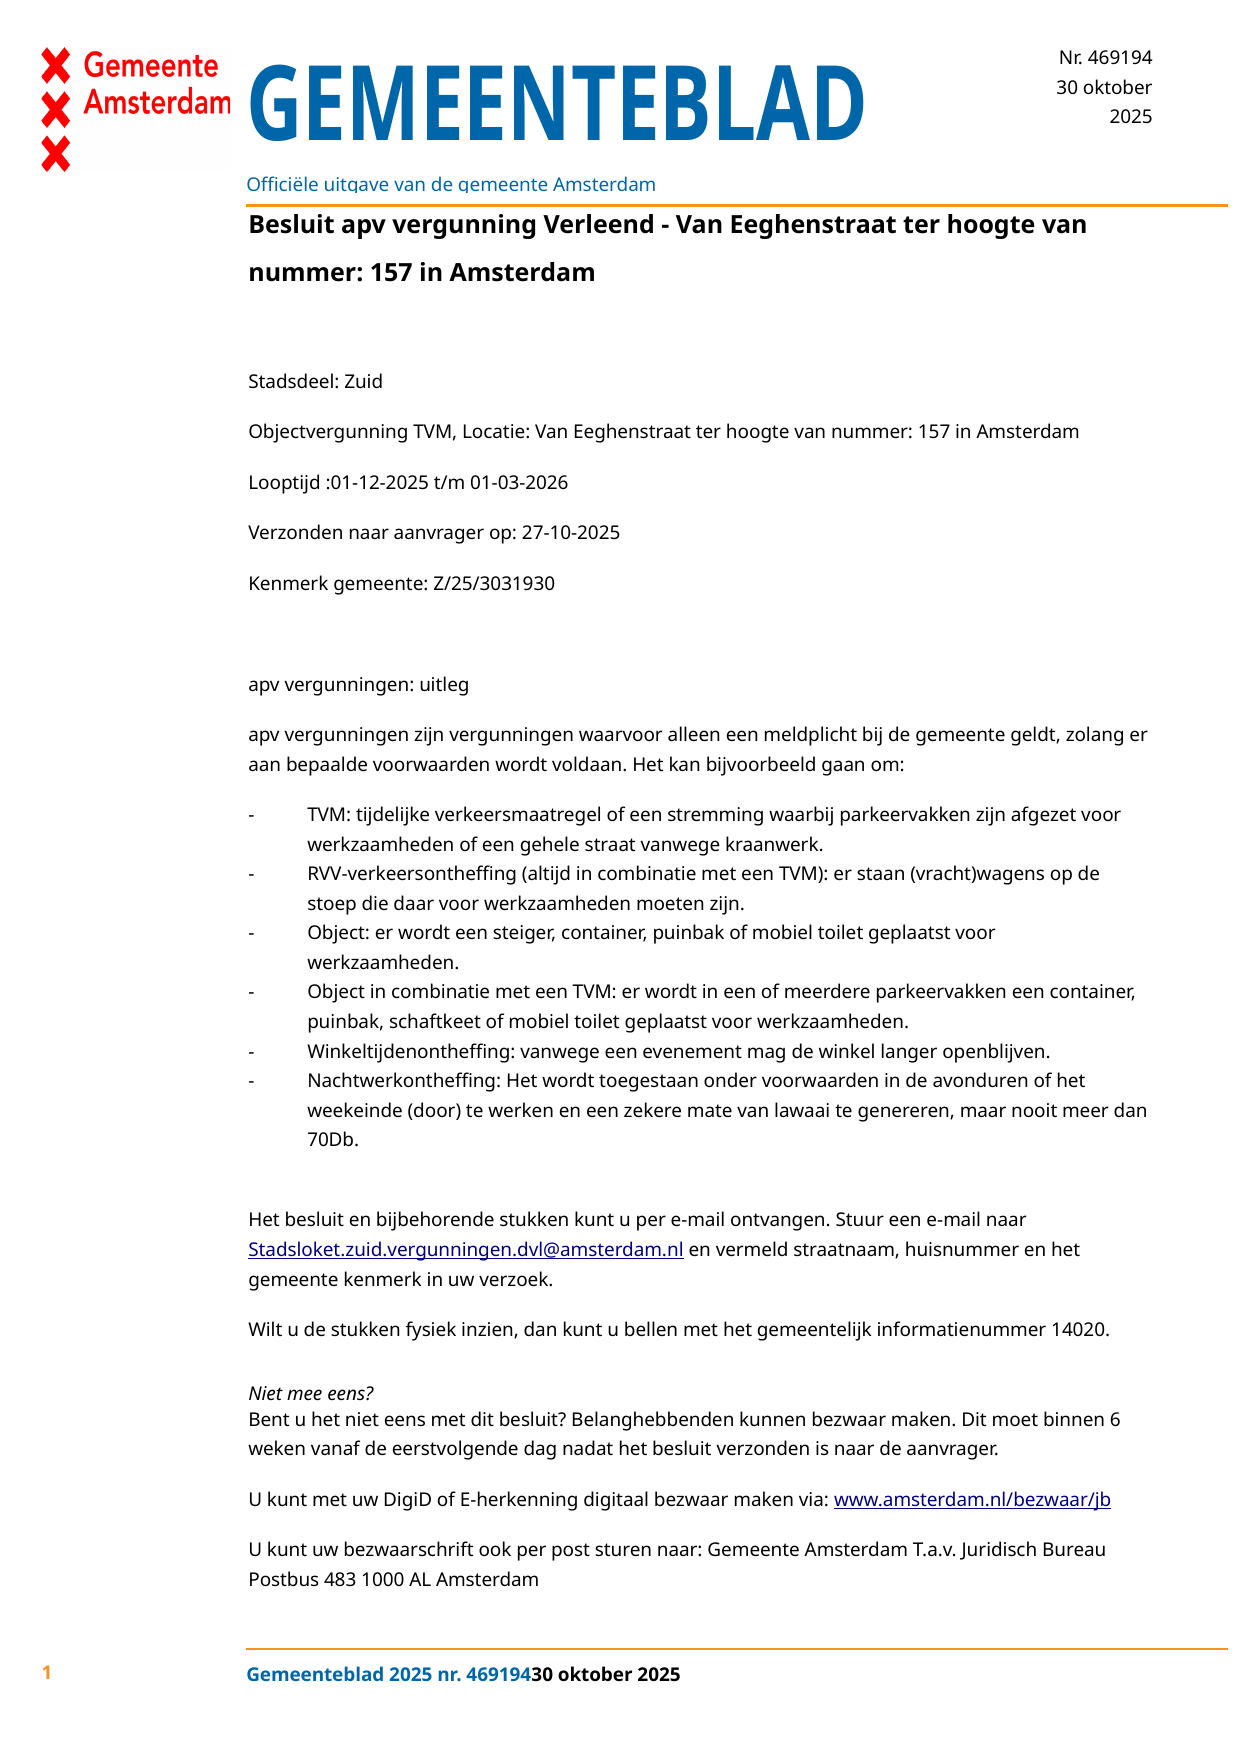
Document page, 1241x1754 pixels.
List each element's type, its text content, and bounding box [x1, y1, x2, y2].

text Objectvergunning TVM, Locatie: Van Eeghenstraat ter hoogte van nummer: 157 in Amsterdam [248, 419, 1152, 444]
text apv vergunningen zijn vergunningen waarvoor alleen een meldplicht bij de gemeente geldt, zolang er aan bepaalde voorwaarden wordt voldaan. Het kan bijvoorbeeld gaan om: [248, 721, 1152, 777]
text Bent u het niet eens met dit besluit? Belanghebbenden kunnen bezwaar maken. Dit moet binnen 6 weken vanaf de eerstvolgende dag nadat het besluit verzonden is naar de aanvrager. [248, 1406, 1152, 1461]
text Het besluit en bijbehorende stukken kunt u per e-mail ontvangen. Stuur een e-mail naar Stadsloket.zuid.vergunningen.dvl@amsterdam.nl en vermeld straatnaam, huisnummer en het gemeente kenmerk in uw verzoek. [248, 1207, 1152, 1292]
list TVM: tijdelijke verkeersmaatregel of een stremming waarbij parkeervakken zijn afgezet voor werkzaamheden of een gehele straat vanwege kraanwerk. [248, 801, 1152, 857]
text Looptijd :01-12-2025 t/m 01-03-2026 [248, 469, 1152, 495]
list Object: er wordt een steiger, container, puinbak of mobiel toilet geplaatst voor werkzaamheden. [248, 919, 1152, 975]
text Besluit apv vergunning Verleend - Van Eeghenstraat ter hoogte van nummer: 157 in Amsterdam [248, 207, 1152, 288]
list Winkeltijdenontheffing: vanwege een evenement mag de winkel langer openblijven. [248, 1038, 1152, 1064]
text apv vergunningen: uitleg [248, 671, 1152, 697]
text Niet mee eens? [248, 1380, 1152, 1406]
text Verzonden naar aanvrager op: 27-10-2025 [248, 519, 1152, 545]
text Kenmerk gemeente: Z/25/3031930 [248, 570, 1152, 596]
text Stadsdeel: Zuid [248, 368, 1152, 394]
text Wilt u de stukken fysiek inzien, dan kunt u bellen met het gemeentelijk informatienummer 14020. [248, 1316, 1152, 1342]
list RVV-verkeersontheffing (altijd in combinatie met een TVM): er staan (vracht)wagens op de stoep die daar voor werkzaamheden moeten zijn. [248, 860, 1152, 916]
text U kunt met uw DigiD of E-herkenning digitaal bezwaar maken via: www.amsterdam.nl/bezwaar/jb [248, 1486, 1152, 1512]
list Nachtwerkontheffing: Het wordt toegestaan onder voorwaarden in de avonduren of het weekeinde (door) te werken en een zekere mate van lawaai te genereren, maar nooit meer dan 70Db. [248, 1067, 1152, 1152]
text U kunt uw bezwaarschrift ook per post sturen naar: Gemeente Amsterdam T.a.v. Juridisch Bureau Postbus 483 1000 AL Amsterdam [248, 1536, 1152, 1592]
list Object in combinatie met een TVM: er wordt in een of meerdere parkeervakken een container, puinbak, schaftkeet of mobiel toilet geplaatst voor werkzaamheden. [248, 979, 1152, 1034]
picture [41, 47, 231, 172]
